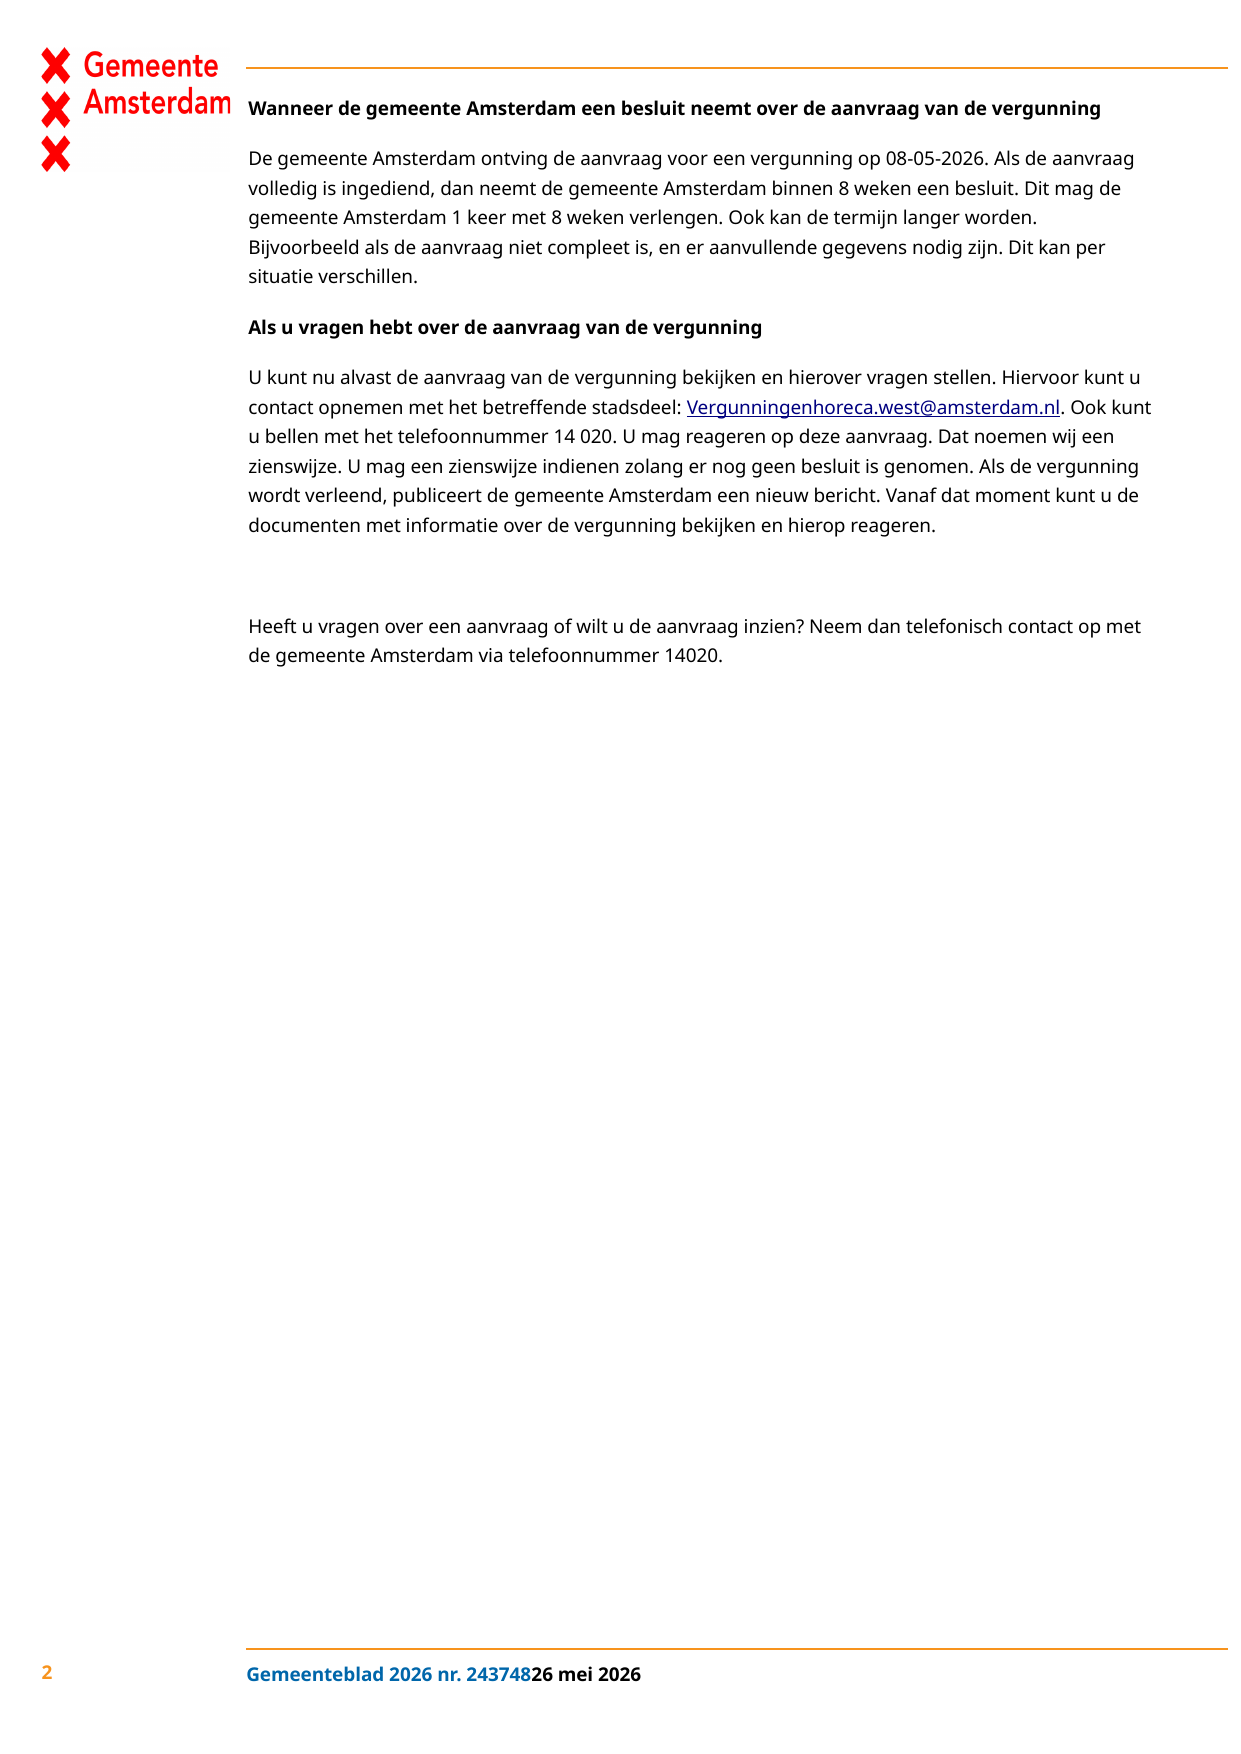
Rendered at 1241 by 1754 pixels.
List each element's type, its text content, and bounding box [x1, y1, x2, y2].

text Heeft u vragen over een aanvraag of wilt u de aanvraag inzien? Neem dan telefonisch contact op met de gemeente Amsterdam via telefoonnummer 14020. [248, 613, 1152, 668]
text Wanneer de gemeente Amsterdam een besluit neemt over de aanvraag van de vergunning [248, 95, 1152, 121]
text De gemeente Amsterdam ontving de aanvraag voor een vergunning op 08-05-2026. Als de aanvraag volledig is ingediend, dan neemt de gemeente Amsterdam binnen 8 weken een besluit. Dit mag de gemeente Amsterdam 1 keer met 8 weken verlengen. Ook kan de termijn langer worden. Bijvoorbeeld als de aanvraag niet compleet is, en er aanvullende gegevens nodig zijn. Dit kan per situatie verschillen. [248, 145, 1152, 289]
text U kunt nu alvast de aanvraag van de vergunning bekijken en hierover vragen stellen. Hiervoor kunt u contact opnemen met het betreffende stadsdeel: Vergunningenhoreca.west@amsterdam.nl. Ook kunt u bellen met het telefoonnummer 14 020. U mag reageren op deze aanvraag. Dat noemen wij een zienswijze. U mag een zienswijze indienen zolang er nog geen besluit is genomen. Als de vergunning wordt verleend, publiceert de gemeente Amsterdam een nieuw bericht. Vanaf dat moment kunt u de documenten met informatie over de vergunning bekijken en hierop reageren. [248, 364, 1152, 538]
text Als u vragen hebt over de aanvraag van de vergunning [248, 314, 1152, 340]
picture [41, 47, 231, 172]
